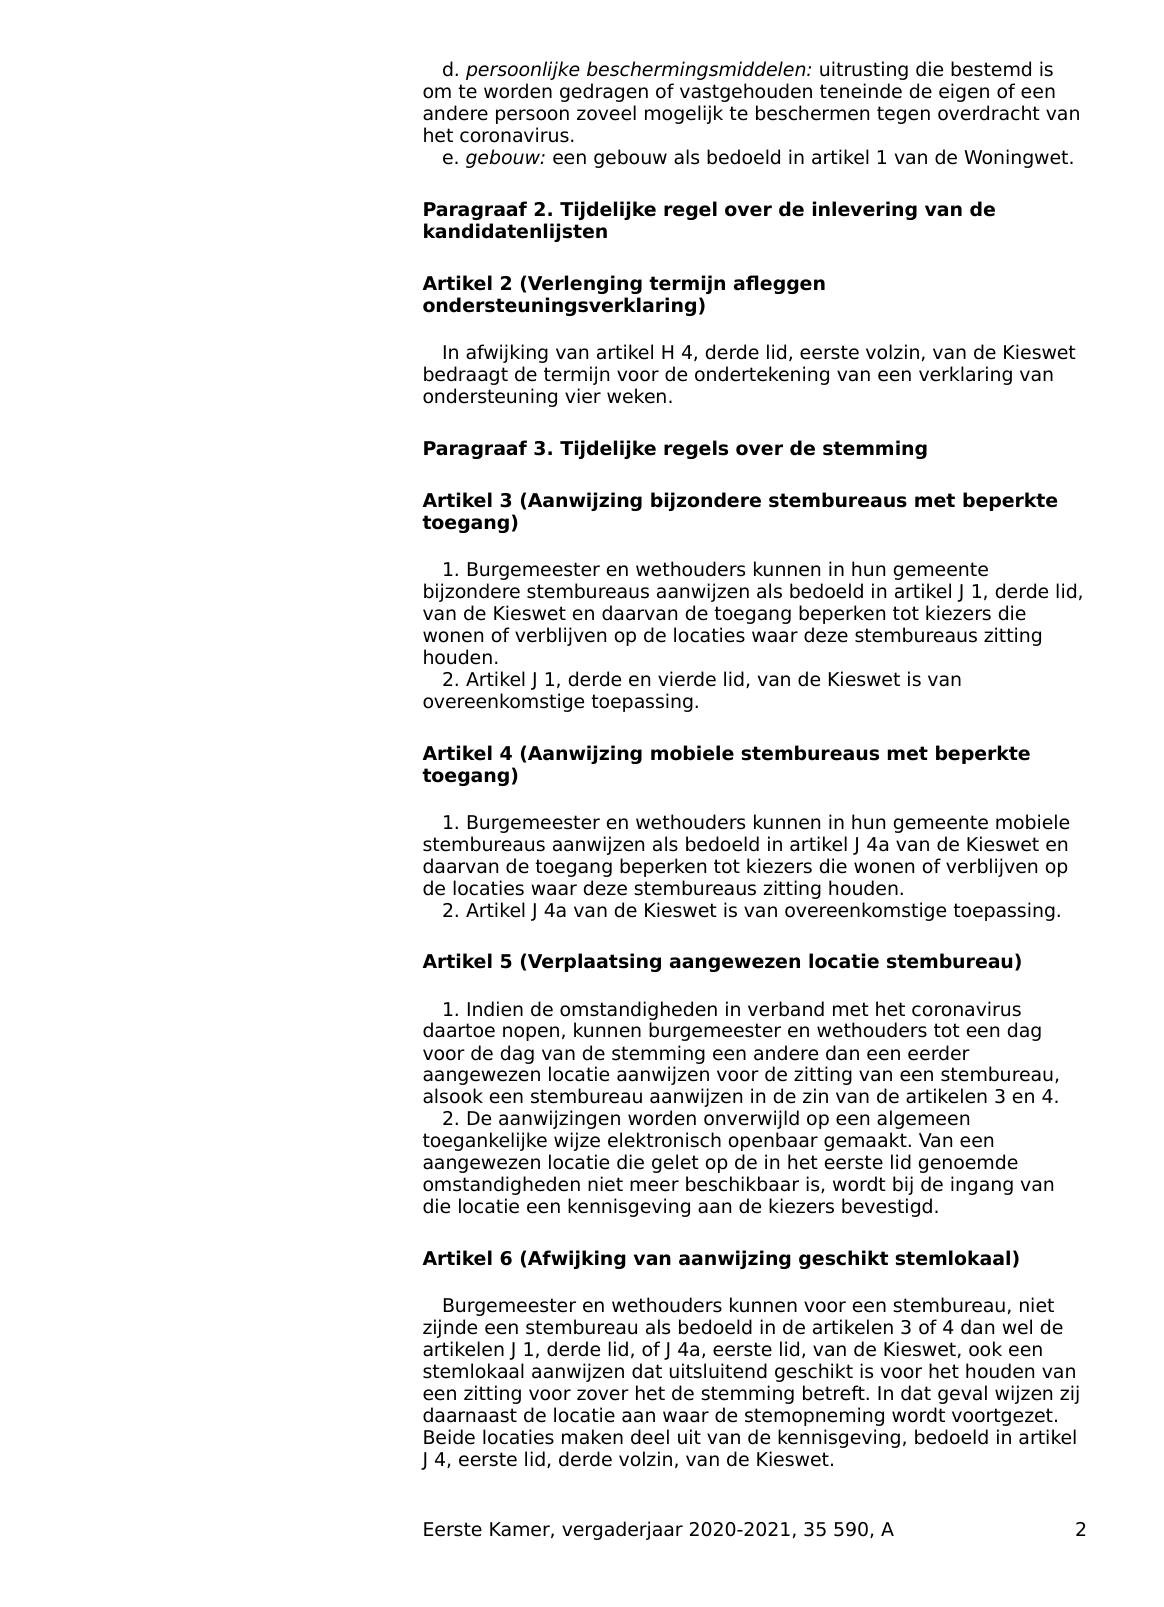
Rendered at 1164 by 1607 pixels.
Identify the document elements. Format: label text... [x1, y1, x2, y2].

text Burgemeester en wethouders kunnen voor een stembureau, niet zijnde een stembureau als bedoeld in de artikelen 3 of 4 dan wel de artikelen J 1, derde lid, of J 4a, eerste lid, van de Kieswet, ook een stemlokaal aanwijzen dat uitsluitend geschikt is voor het houden van een zitting voor zover het de stemming betreft. In dat geval wijzen zij daarnaast de locatie aan waar de stemopneming wordt voortgezet. Beide locaties maken deel uit van de kennisgeving, bedoeld in artikel J 4, eerste lid, derde volzin, van de Kieswet. [422, 1295, 1087, 1471]
subtitle Paragraaf 2. Tijdelijke regel over de inlevering van de kandidatenlijsten [422, 199, 1087, 243]
subtitle Artikel 5 (Verplaatsing aangewezen locatie stembureau) [422, 951, 1087, 973]
subtitle Artikel 2 (Verlenging termijn afleggen ondersteuningsverklaring) [422, 273, 1087, 317]
text 1. Indien de omstandigheden in verband met het coronavirus daartoe nopen, kunnen burgemeester en wethouders tot een dag voor de dag van de stemming een andere dan een eerder aangewezen locatie aanwijzen voor de zitting van een stembureau, alsook een stembureau aanwijzen in de zin van de artikelen 3 en 4. [422, 998, 1087, 1108]
text In afwijking van artikel H 4, derde lid, eerste volzin, van de Kieswet bedraagt de termijn voor de ondertekening van een verklaring van ondersteuning vier weken. [422, 342, 1087, 408]
subtitle Artikel 4 (Aanwijzing mobiele stembureaus met beperkte toegang) [422, 743, 1087, 787]
text 2. Artikel J 1, derde en vierde lid, van de Kieswet is van overeenkomstige toepassing. [422, 669, 1087, 713]
text 2. De aanwijzingen worden onverwijld op een algemeen toegankelijke wijze elektronisch openbaar gemaakt. Van een aangewezen locatie die gelet op de in het eerste lid genoemde omstandigheden niet meer beschikbaar is, wordt bij de ingang van die locatie een kennisgeving aan de kiezers bevestigd. [422, 1108, 1087, 1218]
text d. persoonlijke beschermingsmiddelen: uitrusting die bestemd is om te worden gedragen of vastgehouden teneinde de eigen of een andere persoon zoveel mogelijk te beschermen tegen overdracht van het coronavirus. [422, 59, 1087, 147]
text 2. Artikel J 4a van de Kieswet is van overeenkomstige toepassing. [422, 899, 1087, 921]
subtitle Artikel 6 (Afwijking van aanwijzing geschikt stemlokaal) [422, 1248, 1087, 1270]
text 1. Burgemeester en wethouders kunnen in hun gemeente bijzondere stembureaus aanwijzen als bedoeld in artikel J 1, derde lid, van de Kieswet en daarvan de toegang beperken tot kiezers die wonen of verblijven op de locaties waar deze stembureaus zitting houden. [422, 559, 1087, 669]
subtitle Artikel 3 (Aanwijzing bijzondere stembureaus met beperkte toegang) [422, 490, 1087, 534]
text 1. Burgemeester en wethouders kunnen in hun gemeente mobiele stembureaus aanwijzen als bedoeld in artikel J 4a van de Kieswet en daarvan de toegang beperken tot kiezers die wonen of verblijven op de locaties waar deze stembureaus zitting houden. [422, 812, 1087, 899]
text e. gebouw: een gebouw als bedoeld in artikel 1 van de Woningwet. [422, 147, 1087, 169]
subtitle Paragraaf 3. Tijdelijke regels over de stemming [422, 438, 1087, 460]
